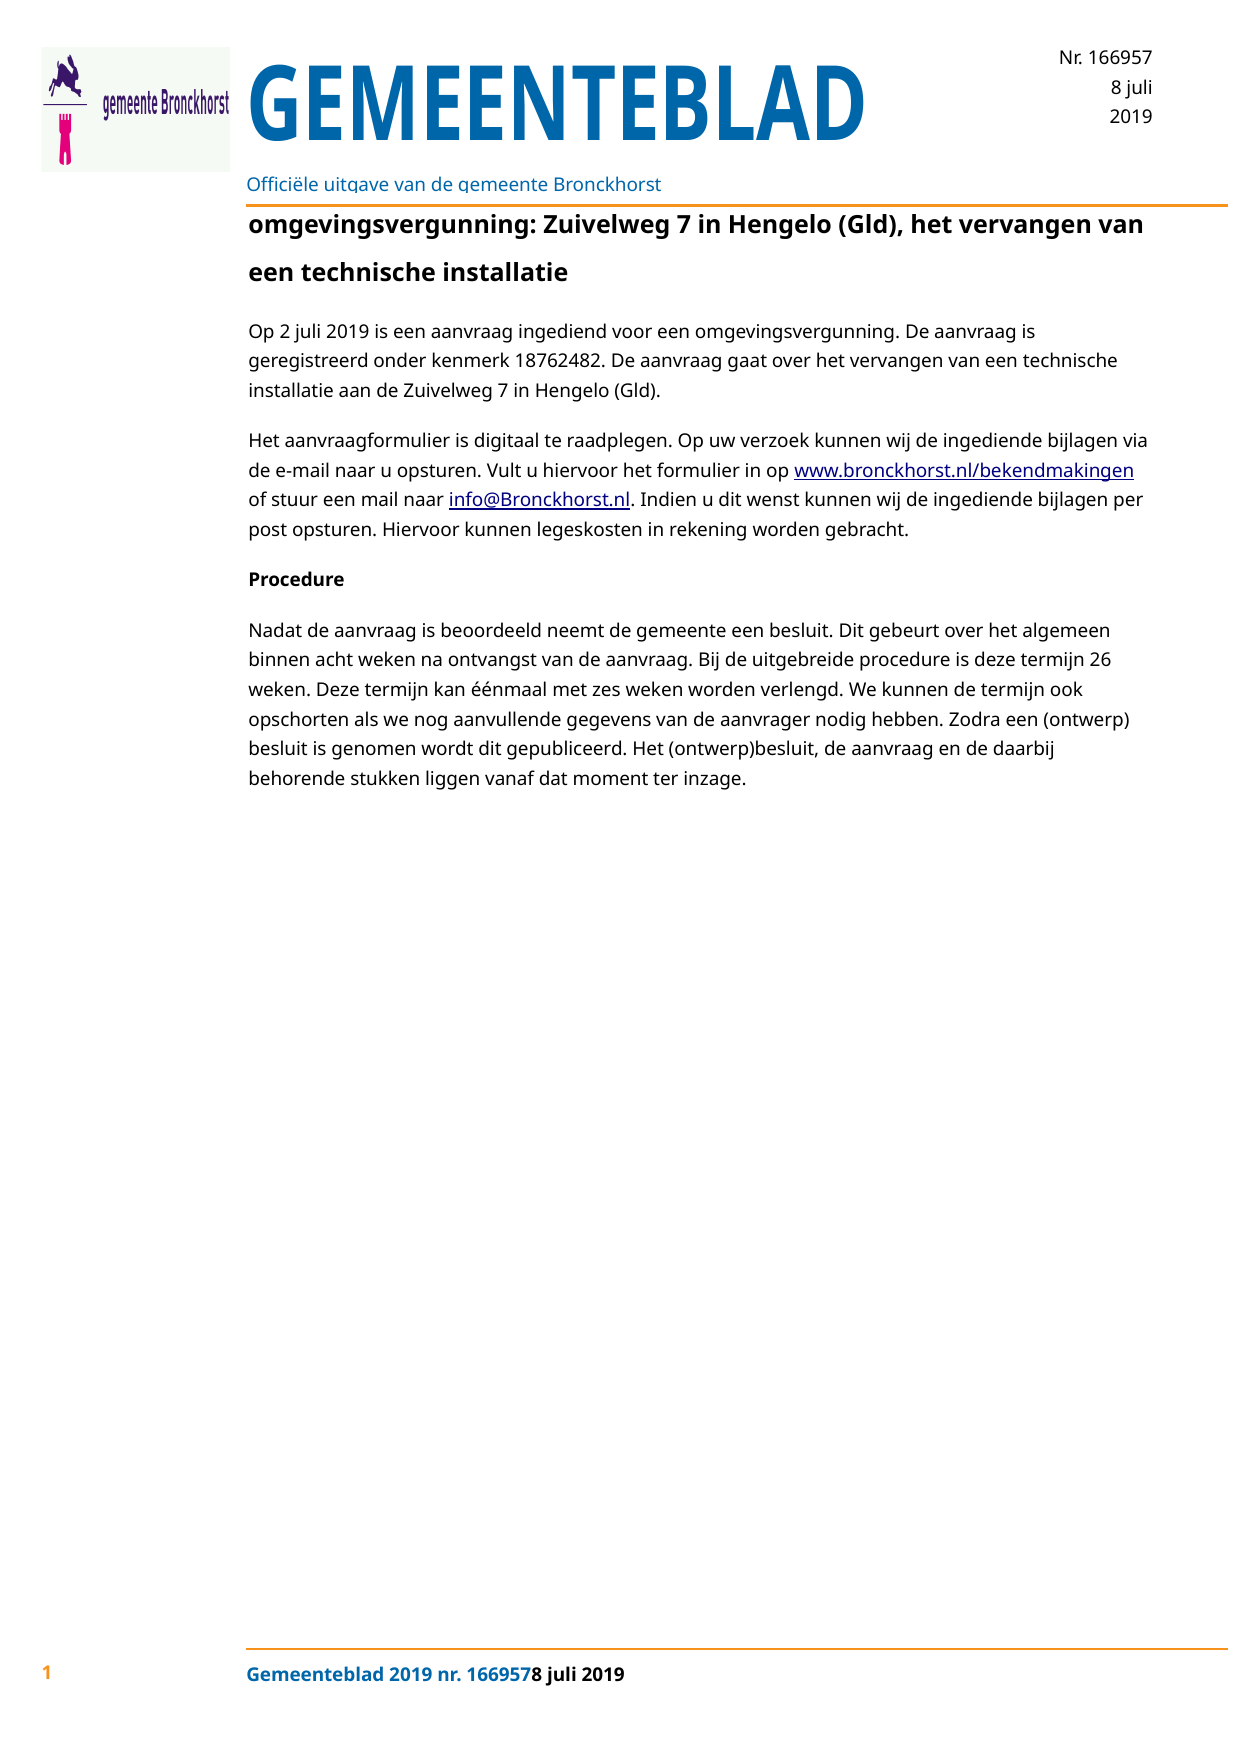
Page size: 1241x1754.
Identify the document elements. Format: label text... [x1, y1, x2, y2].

text omgevingsvergunning: Zuivelweg 7 in Hengelo (Gld), het vervangen van een technische installatie [248, 207, 1152, 288]
text Op 2 juli 2019 is een aanvraag ingediend voor een omgevingsvergunning. De aanvraag is geregistreerd onder kenmerk 18762482. De aanvraag gaat over het vervangen van een technische installatie aan de Zuivelweg 7 in Hengelo (Gld). [248, 318, 1152, 403]
text Het aanvraagformulier is digitaal te raadplegen. Op uw verzoek kunnen wij de ingediende bijlagen via de e-mail naar u opsturen. Vult u hiervoor het formulier in op www.bronckhorst.nl/bekendmakingen of stuur een mail naar info@Bronckhorst.nl. Indien u dit wenst kunnen wij de ingediende bijlagen per post opsturen. Hiervoor kunnen legeskosten in rekening worden gebracht. [248, 427, 1152, 542]
text Procedure [248, 567, 1152, 592]
picture [41, 47, 231, 172]
text Nadat de aanvraag is beoordeeld neemt de gemeente een besluit. Dit gebeurt over het algemeen binnen acht weken na ontvangst van de aanvraag. Bij de uitgebreide procedure is deze termijn 26 weken. Deze termijn kan éénmaal met zes weken worden verlengd. We kunnen de termijn ook opschorten als we nog aanvullende gegevens van de aanvrager nodig hebben. Zodra een (ontwerp) besluit is genomen wordt dit gepubliceerd. Het (ontwerp)besluit, de aanvraag en de daarbij behorende stukken liggen vanaf dat moment ter inzage. [248, 617, 1152, 791]
